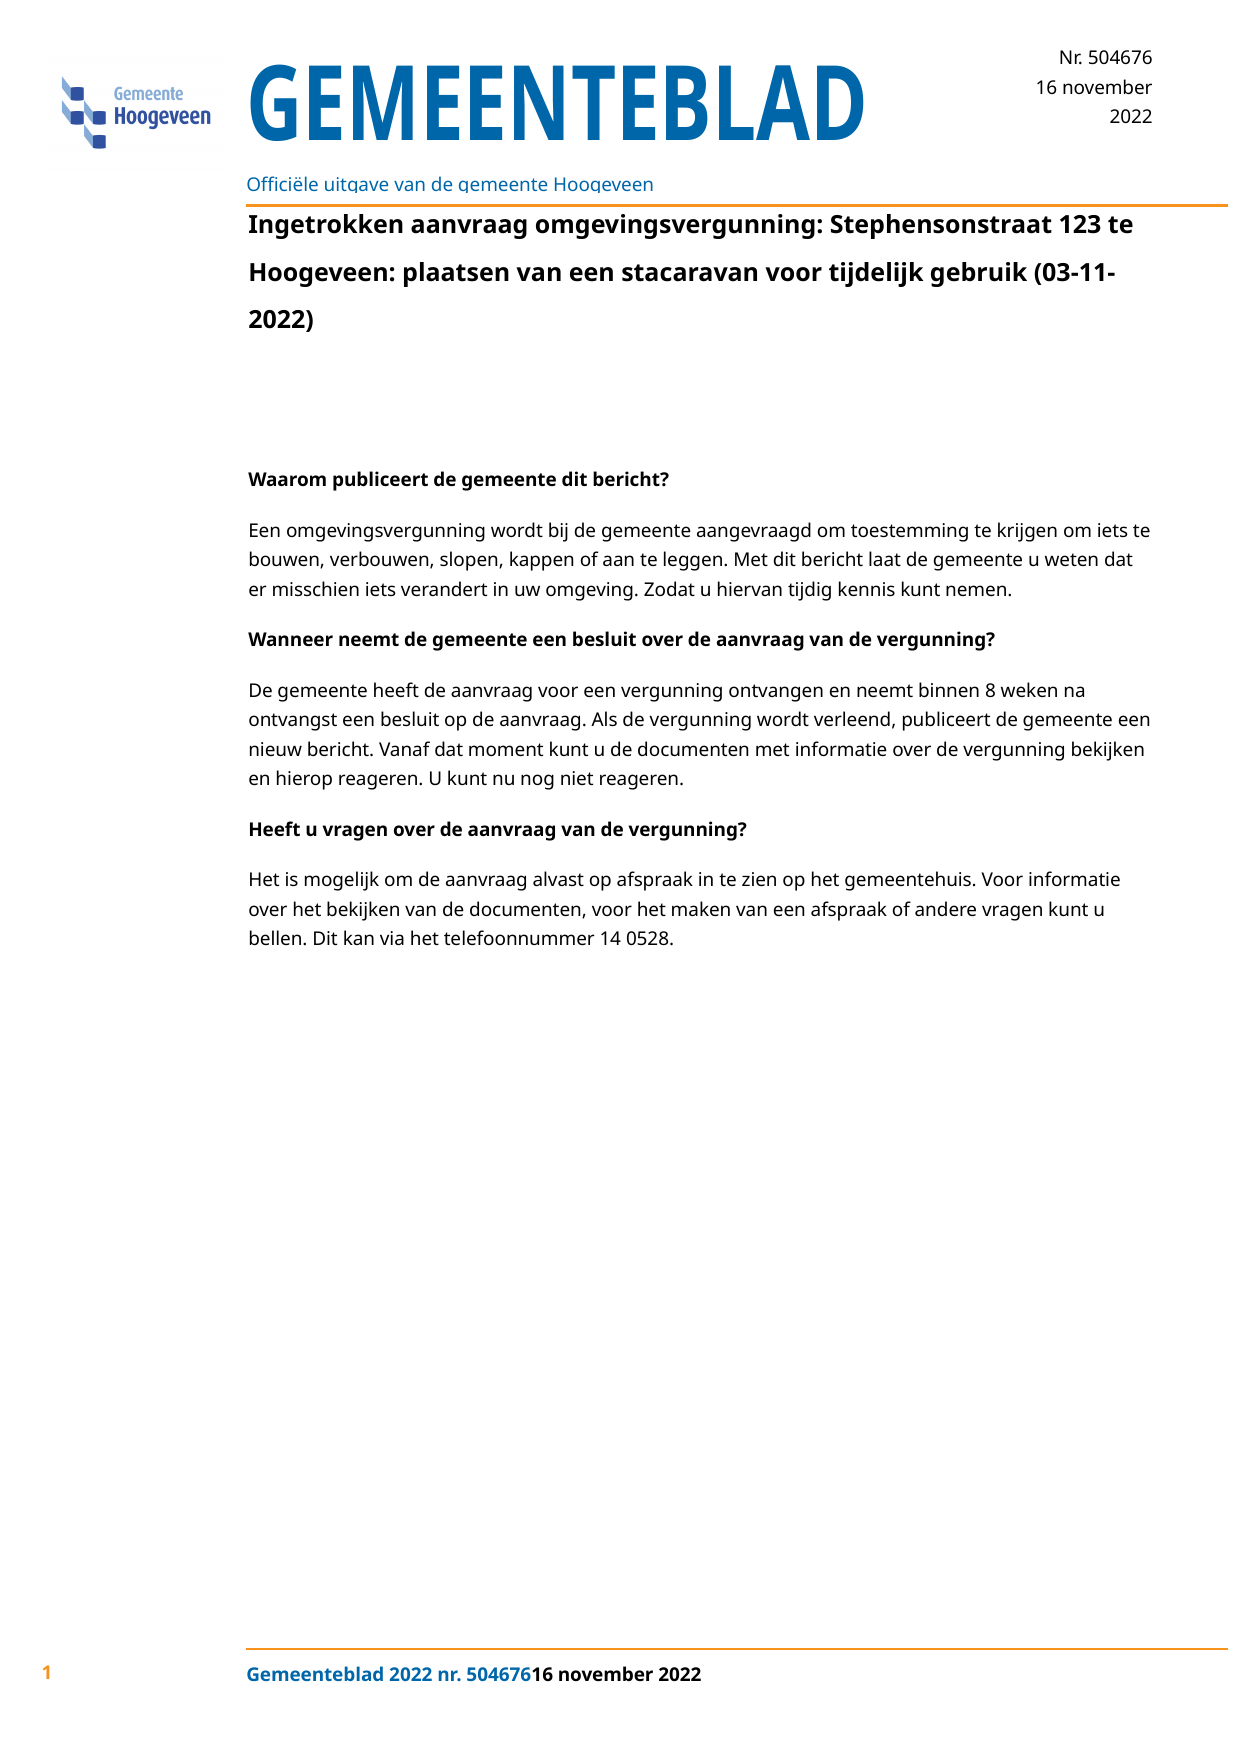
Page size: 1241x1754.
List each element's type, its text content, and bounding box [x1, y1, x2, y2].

text Heeft u vragen over de aanvraag van de vergunning? [248, 816, 1152, 842]
text Het is mogelijk om de aanvraag alvast op afspraak in te zien op het gemeentehuis. Voor informatie over het bekijken van de documenten, voor het maken van een afspraak of andere vragen kunt u bellen. Dit kan via het telefoonnummer 14 0528. [248, 866, 1152, 951]
picture [41, 47, 231, 172]
text Een omgevingsvergunning wordt bij de gemeente aangevraagd om toestemming te krijgen om iets te bouwen, verbouwen, slopen, kappen of aan te leggen. Met dit bericht laat de gemeente u weten dat er misschien iets verandert in uw omgeving. Zodat u hiervan tijdig kennis kunt nemen. [248, 517, 1152, 602]
text Wanneer neemt de gemeente een besluit over de aanvraag van de vergunning? [248, 626, 1152, 652]
text Ingetrokken aanvraag omgevingsvergunning: Stephensonstraat 123 te Hoogeveen: plaatsen van een stacaravan voor tijdelijk gebruik (03-11-2022) [248, 207, 1152, 336]
text De gemeente heeft de aanvraag voor een vergunning ontvangen en neemt binnen 8 weken na ontvangst een besluit op de aanvraag. Als de vergunning wordt verleend, publiceert de gemeente een nieuw bericht. Vanaf dat moment kunt u de documenten met informatie over de vergunning bekijken en hierop reageren. U kunt nu nog niet reageren. [248, 677, 1152, 791]
text Waarom publiceert de gemeente dit bericht? [248, 466, 1152, 492]
